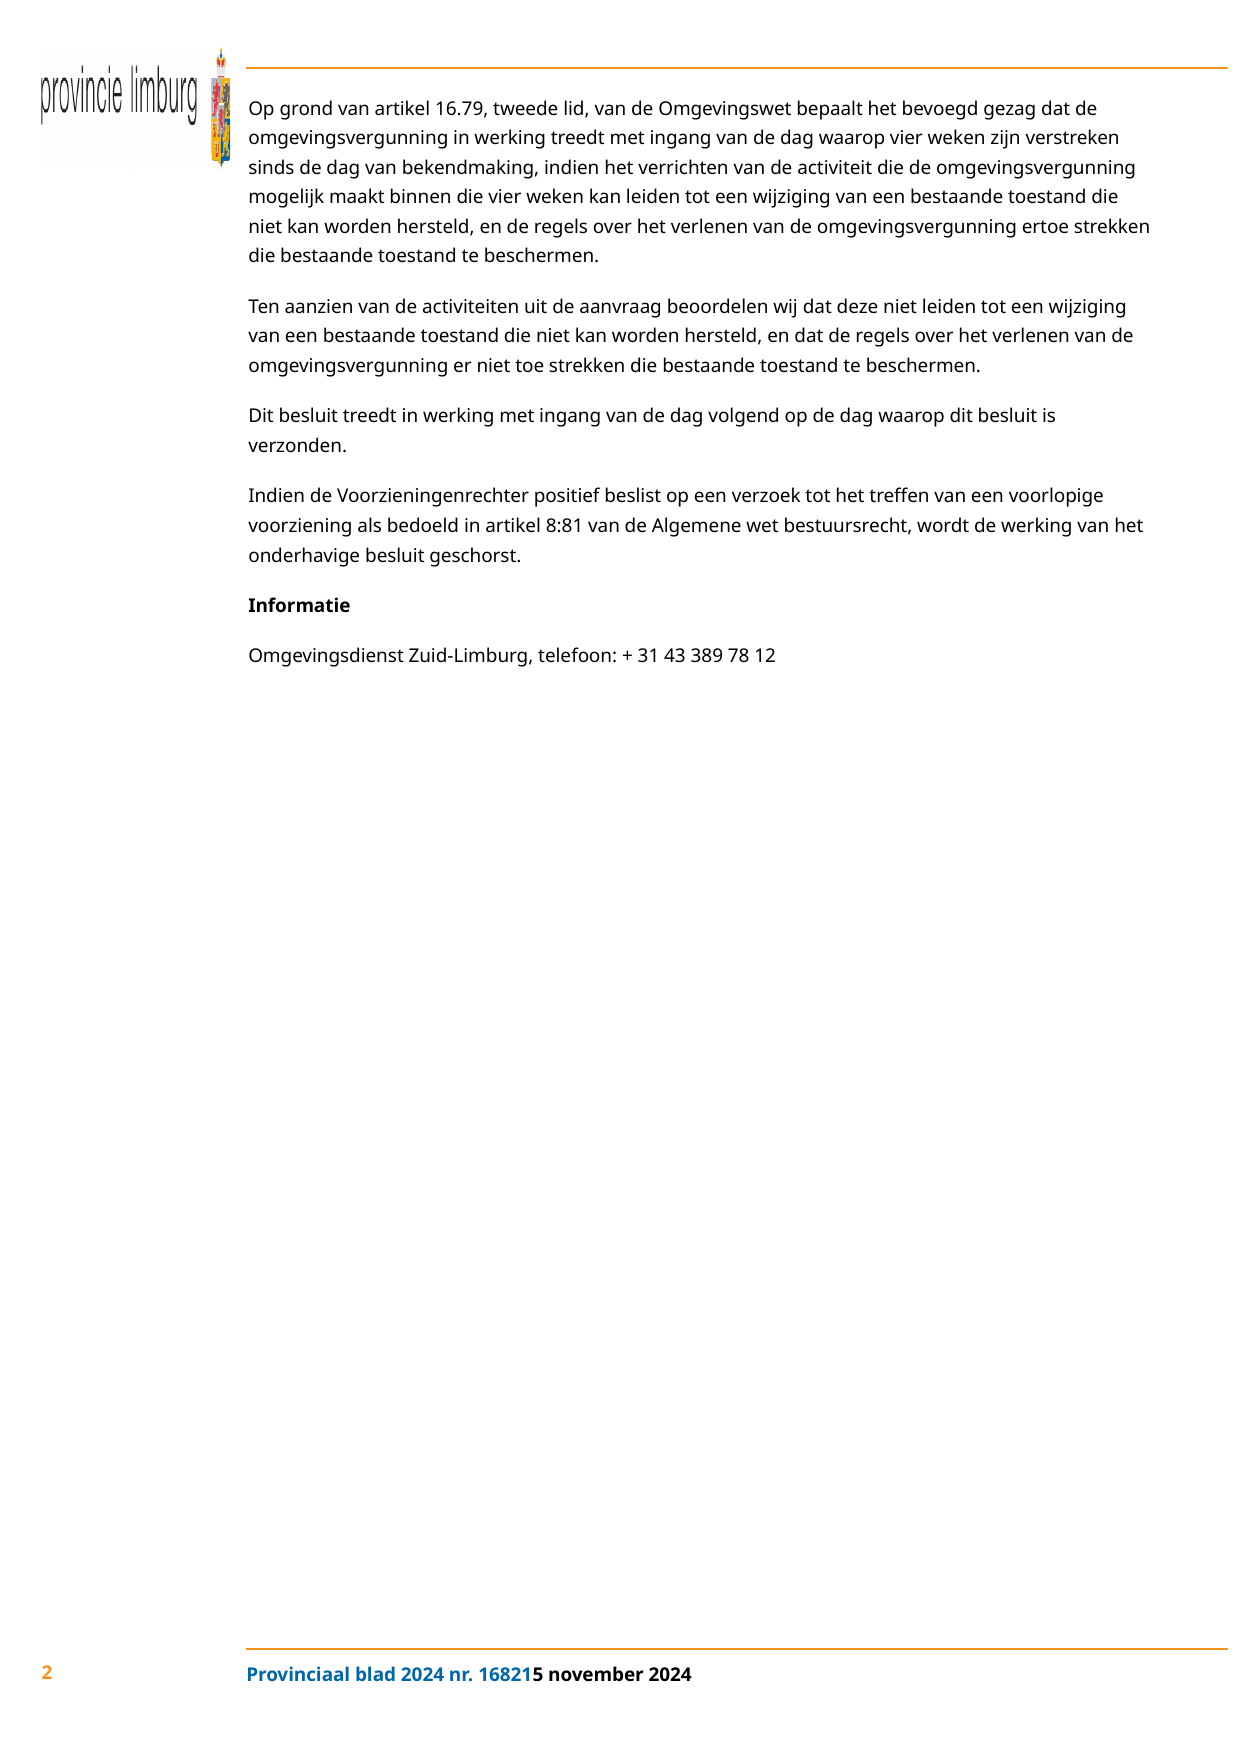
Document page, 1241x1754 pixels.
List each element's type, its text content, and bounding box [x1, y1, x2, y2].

text Op grond van artikel 16.79, tweede lid, van de Omgevingswet bepaalt het bevoegd gezag dat de omgevingsvergunning in werking treedt met ingang van de dag waarop vier weken zijn verstreken sinds de dag van bekendmaking, indien het verrichten van de activiteit die de omgevingsvergunning mogelijk maakt binnen die vier weken kan leiden tot een wijziging van een bestaande toestand die niet kan worden hersteld, en de regels over het verlenen van de omgevingsvergunning ertoe strekken die bestaande toestand te beschermen. [248, 95, 1152, 268]
picture [41, 47, 231, 172]
text Indien de Voorzieningenrechter positief beslist op een verzoek tot het treffen van een voorlopige voorziening als bedoeld in artikel 8:81 van de Algemene wet bestuursrecht, wordt de werking van het onderhavige besluit geschorst. [248, 483, 1152, 568]
text Omgevingsdienst Zuid-Limburg, telefoon: + 31 43 389 78 12 [248, 643, 1152, 668]
text Informatie [248, 592, 1152, 618]
text Dit besluit treedt in werking met ingang van de dag volgend op de dag waarop dit besluit is verzonden. [248, 403, 1152, 458]
text Ten aanzien van de activiteiten uit de aanvraag beoordelen wij dat deze niet leiden tot een wijziging van een bestaande toestand die niet kan worden hersteld, en dat de regels over het verlenen van de omgevingsvergunning er niet toe strekken die bestaande toestand te beschermen. [248, 293, 1152, 378]
